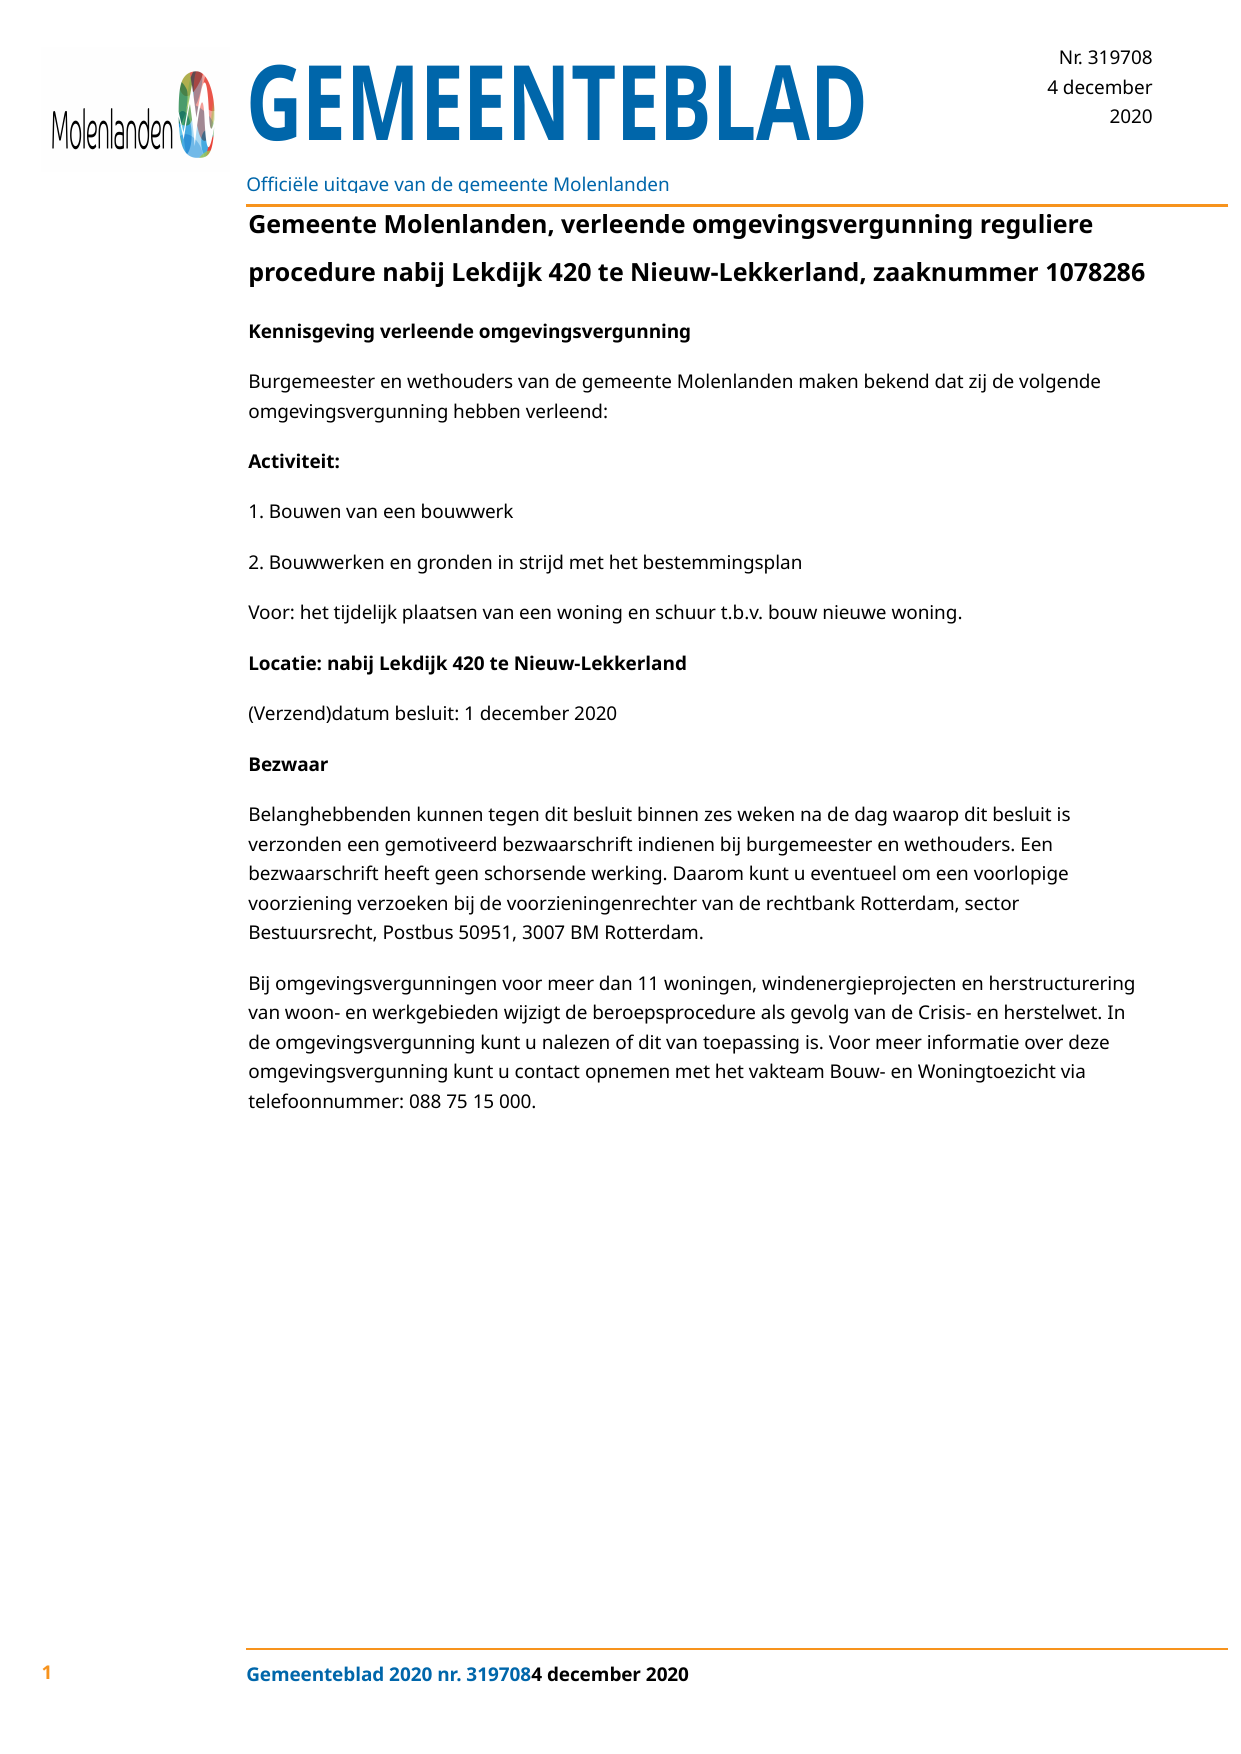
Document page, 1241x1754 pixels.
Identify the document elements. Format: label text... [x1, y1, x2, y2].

text 1. Bouwen van een bouwwerk [248, 499, 1152, 524]
picture [41, 47, 231, 172]
text Bezwaar [248, 751, 1152, 777]
text (Verzend)datum besluit: 1 december 2020 [248, 700, 1152, 726]
text Kennisgeving verleende omgevingsvergunning [248, 318, 1152, 344]
text Locatie: nabij Lekdijk 420 te Nieuw-Lekkerland [248, 650, 1152, 676]
text 2. Bouwwerken en gronden in strijd met het bestemmingsplan [248, 549, 1152, 575]
text Gemeente Molenlanden, verleende omgevingsvergunning reguliere procedure nabij Lekdijk 420 te Nieuw-Lekkerland, zaaknummer 1078286 [248, 207, 1152, 288]
text Voor: het tijdelijk plaatsen van een woning en schuur t.b.v. bouw nieuwe woning. [248, 599, 1152, 625]
text Burgemeester en wethouders van de gemeente Molenlanden maken bekend dat zij de volgende omgevingsvergunning hebben verleend: [248, 368, 1152, 424]
text Belanghebbenden kunnen tegen dit besluit binnen zes weken na de dag waarop dit besluit is verzonden een gemotiveerd bezwaarschrift indienen bij burgemeester en wethouders. Een bezwaarschrift heeft geen schorsende werking. Daarom kunt u eventueel om een voorlopige voorziening verzoeken bij de voorzieningenrechter van de rechtbank Rotterdam, sector Bestuursrecht, Postbus 50951, 3007 BM Rotterdam. [248, 801, 1152, 945]
text Activiteit: [248, 448, 1152, 474]
text Bij omgevingsvergunningen voor meer dan 11 woningen, windenergieprojecten en herstructurering van woon- en werkgebieden wijzigt de beroepsprocedure als gevolg van de Crisis- en herstelwet. In de omgevingsvergunning kunt u nalezen of dit van toepassing is. Voor meer informatie over deze omgevingsvergunning kunt u contact opnemen met het vakteam Bouw- en Woningtoezicht via telefoonnummer: 088 75 15 000. [248, 970, 1152, 1114]
